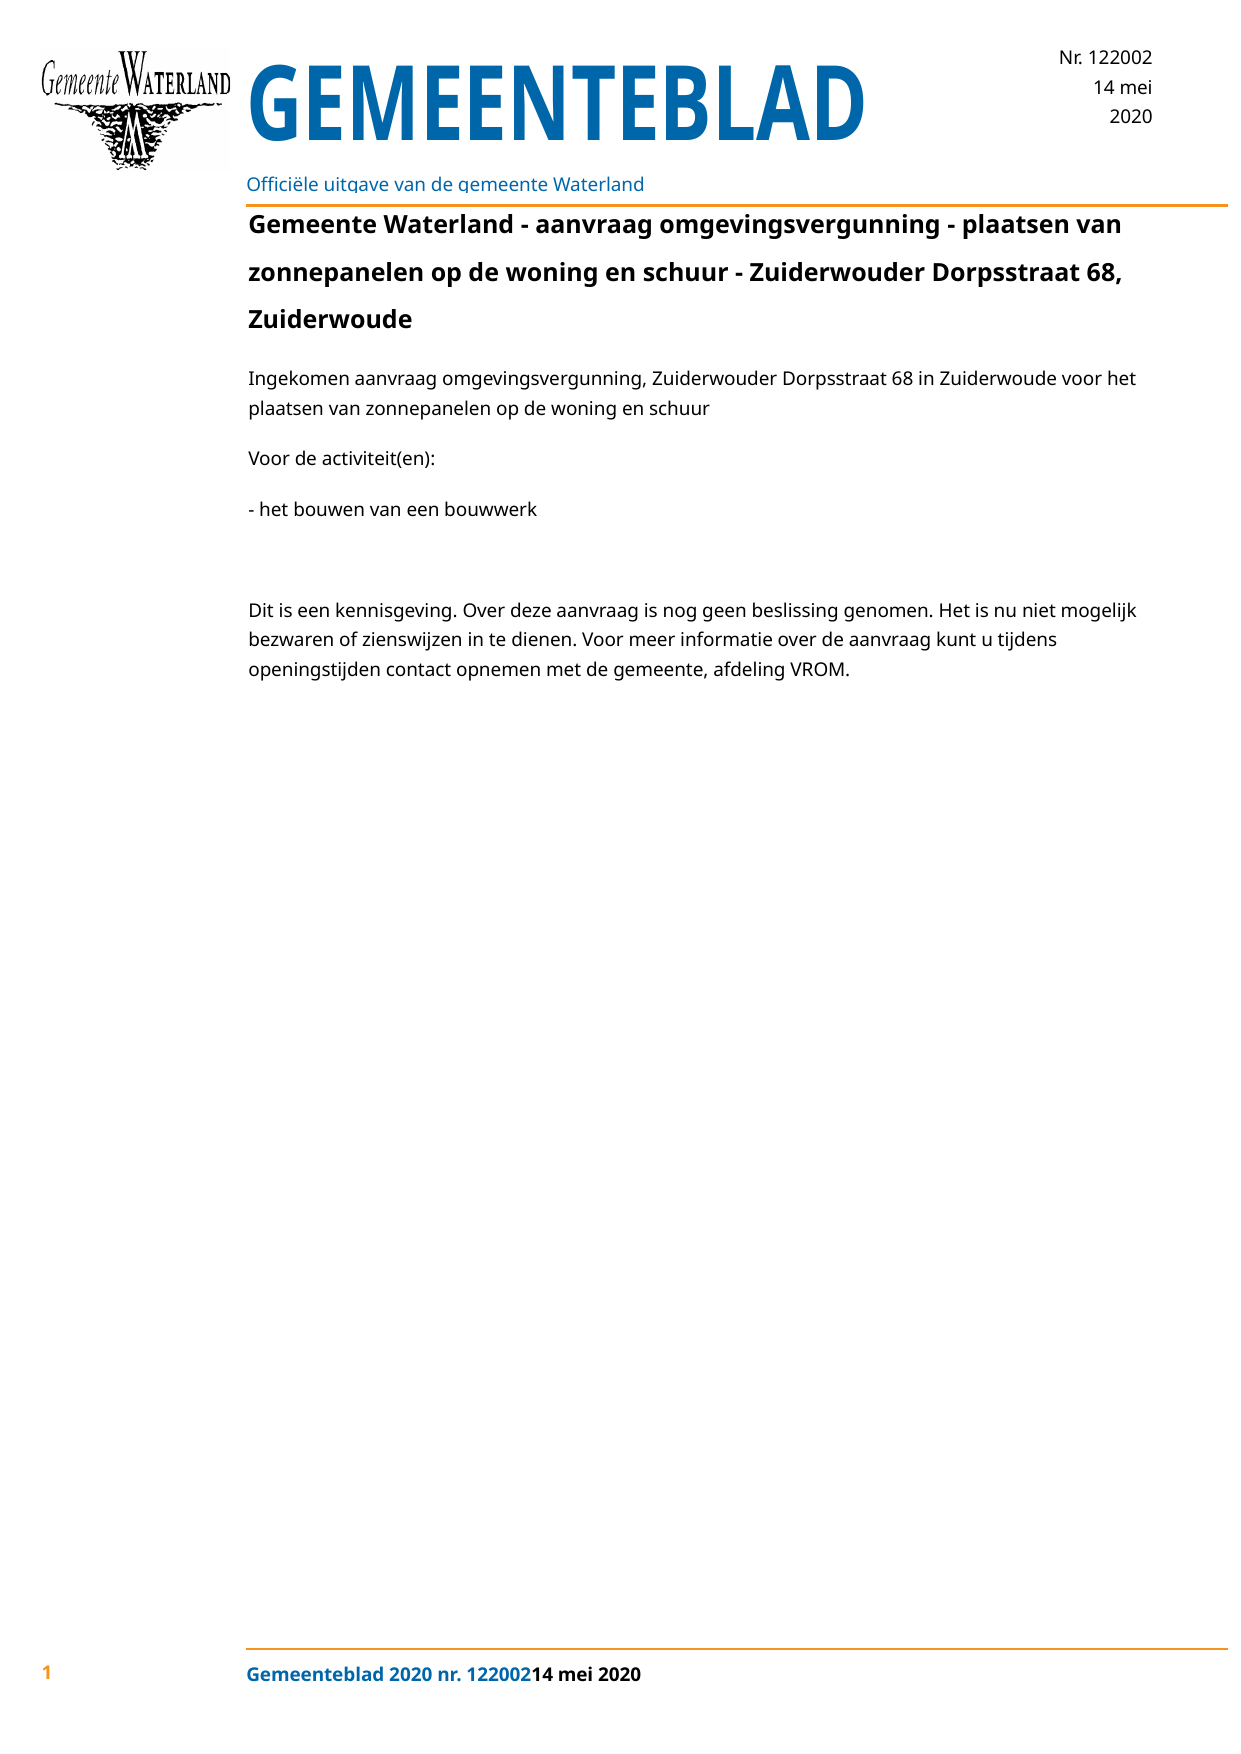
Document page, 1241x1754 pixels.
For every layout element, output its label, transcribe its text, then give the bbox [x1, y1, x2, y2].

text - het bouwen van een bouwwerk [248, 496, 1152, 522]
text Gemeente Waterland - aanvraag omgevingsvergunning - plaatsen van zonnepanelen op de woning en schuur - Zuiderwouder Dorpsstraat 68, Zuiderwoude [248, 207, 1152, 336]
text Ingekomen aanvraag omgevingsvergunning, Zuiderwouder Dorpsstraat 68 in Zuiderwoude voor het plaatsen van zonnepanelen op de woning en schuur [248, 366, 1152, 421]
picture [41, 47, 231, 172]
text Dit is een kennisgeving. Over deze aanvraag is nog geen beslissing genomen. Het is nu niet mogelijk bezwaren of zienswijzen in te dienen. Voor meer informatie over de aanvraag kunt u tijdens openingstijden contact opnemen met de gemeente, afdeling VROM. [248, 597, 1152, 682]
text Voor de activiteit(en): [248, 446, 1152, 471]
